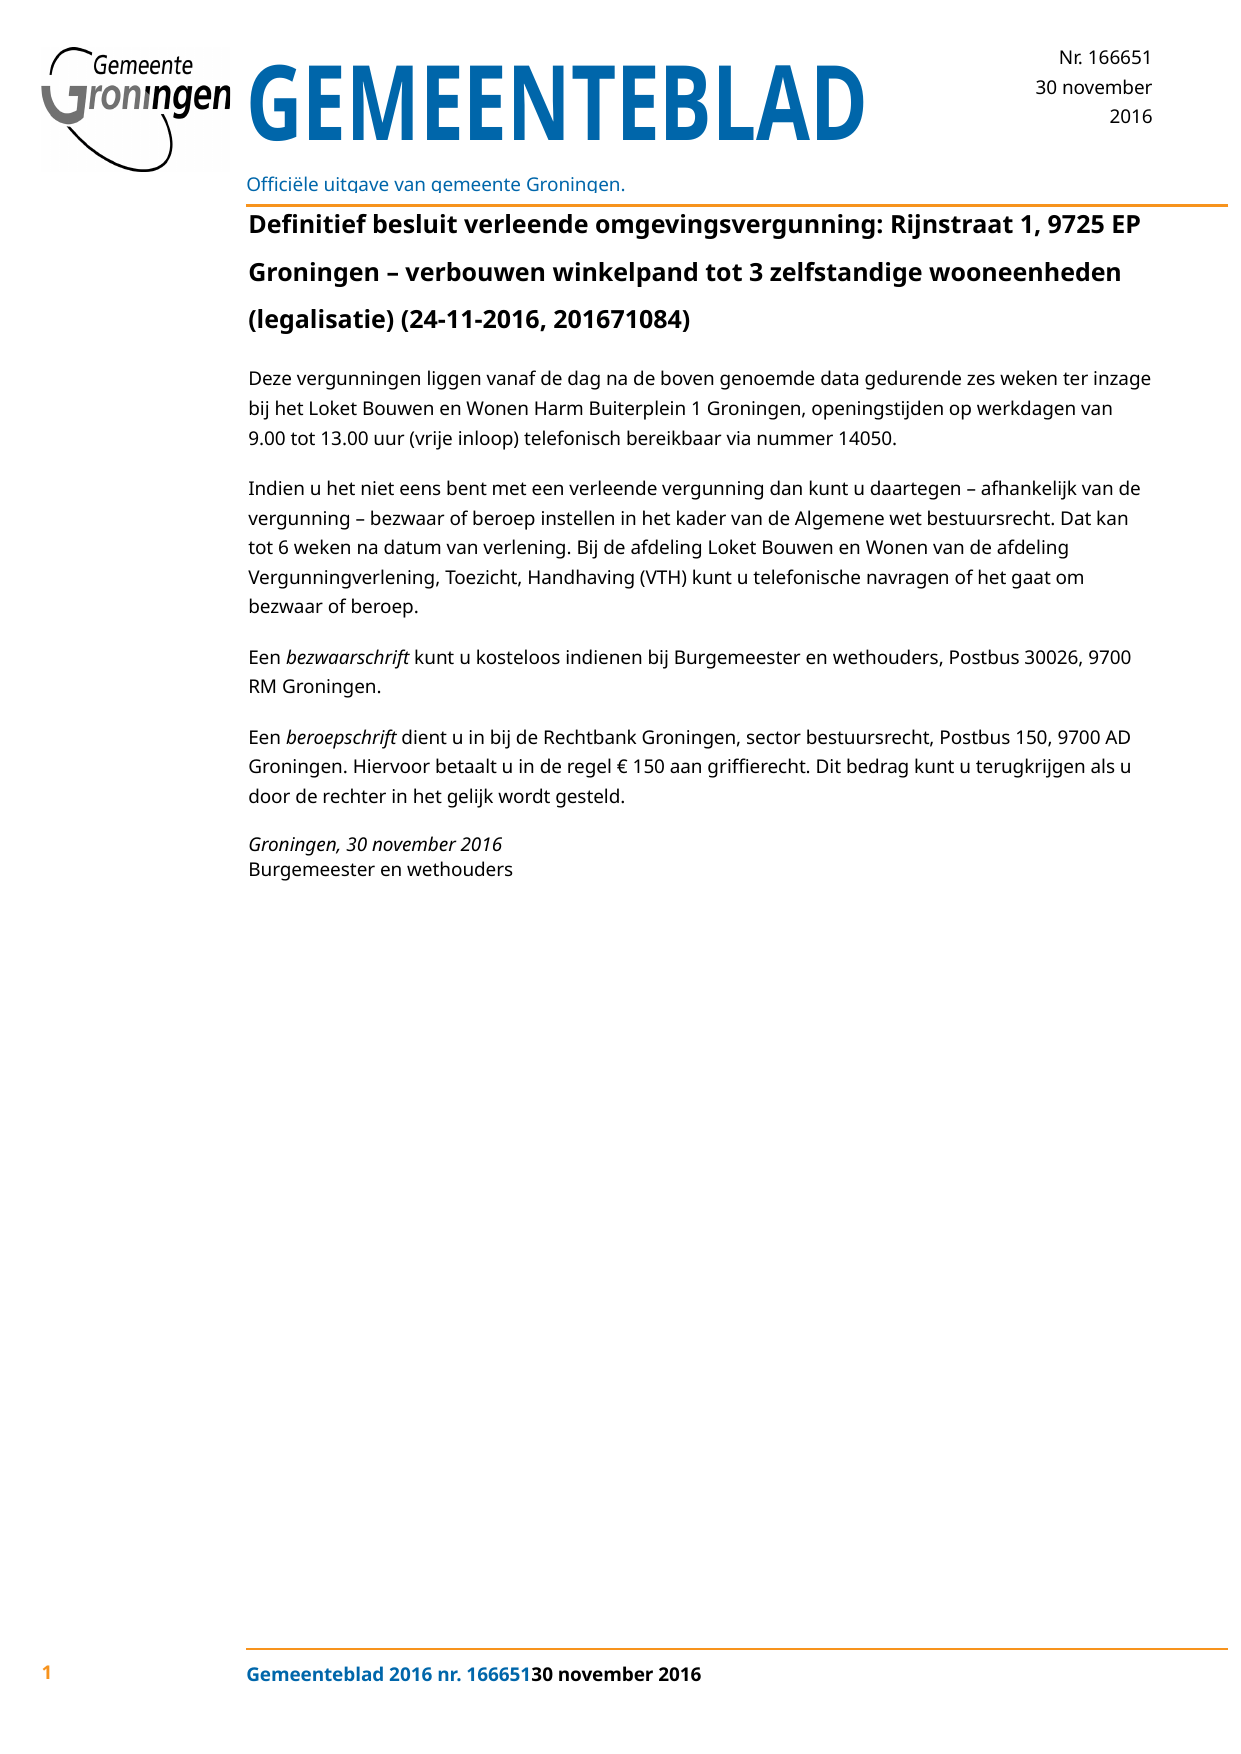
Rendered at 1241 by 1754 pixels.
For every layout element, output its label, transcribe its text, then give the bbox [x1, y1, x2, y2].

text Groningen, 30 november 2016 [248, 831, 1152, 857]
picture [41, 47, 231, 172]
text Indien u het niet eens bent met een verleende vergunning dan kunt u daartegen – afhankelijk van de vergunning – bezwaar of beroep instellen in het kader van de Algemene wet bestuursrecht. Dat kan tot 6 weken na datum van verlening. Bij de afdeling Loket Bouwen en Wonen van de afdeling Vergunningverlening, Toezicht, Handhaving (VTH) kunt u telefonische navragen of het gaat om bezwaar of beroep. [248, 475, 1152, 619]
text Deze vergunningen liggen vanaf de dag na de boven genoemde data gedurende zes weken ter inzage bij het Loket Bouwen en Wonen Harm Buiterplein 1 Groningen, openingstijden op werkdagen van 9.00 tot 13.00 uur (vrije inloop) telefonisch bereikbaar via nummer 14050. [248, 366, 1152, 450]
text Definitief besluit verleende omgevingsvergunning: Rijnstraat 1, 9725 EP Groningen – verbouwen winkelpand tot 3 zelfstandige wooneenheden (legalisatie) (24-11-2016, 201671084) [248, 207, 1152, 336]
text Een bezwaarschrift kunt u kosteloos indienen bij Burgemeester en wethouders, Postbus 30026, 9700 RM Groningen. [248, 644, 1152, 699]
text Burgemeester en wethouders [248, 857, 1152, 882]
text Een beroepschrift dient u in bij de Rechtbank Groningen, sector bestuursrecht, Postbus 150, 9700 AD Groningen. Hiervoor betaalt u in de regel € 150 aan griffierecht. Dit bedrag kunt u terugkrijgen als u door de rechter in het gelijk wordt gesteld. [248, 724, 1152, 809]
